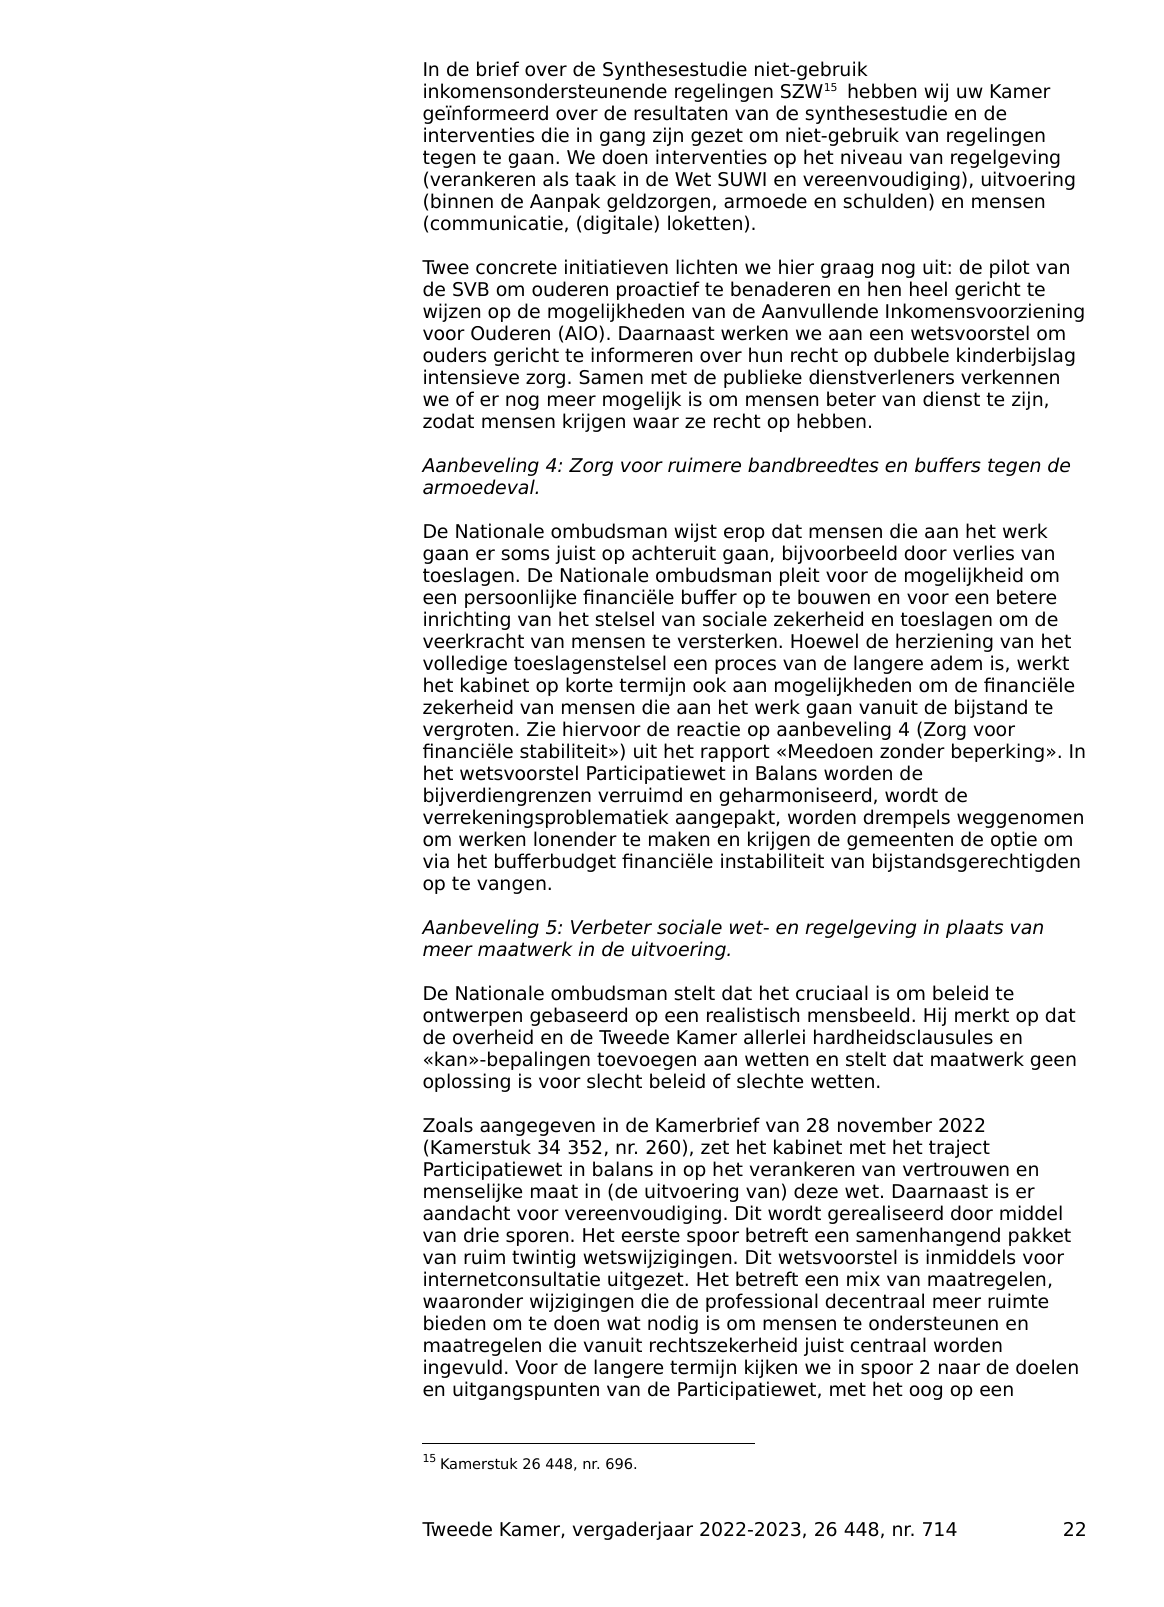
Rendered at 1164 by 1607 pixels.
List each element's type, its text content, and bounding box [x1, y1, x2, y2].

subtitle Aanbeveling 4: Zorg voor ruimere bandbreedtes en buffers tegen de armoedeval. [422, 455, 1087, 499]
text Zoals aangegeven in de Kamerbrief van 28 november 2022 (Kamerstuk 34 352, nr. 260), zet het kabinet met het traject Participatiewet in balans in op het verankeren van vertrouwen en menselijke maat in (de uitvoering van) deze wet. Daarnaast is er aandacht voor vereenvoudiging. Dit wordt gerealiseerd door middel van drie sporen. Het eerste spoor betreft een samenhangend pakket van ruim twintig wetswijzigingen. Dit wetsvoorstel is inmiddels voor internetconsultatie uitgezet. Het betreft een mix van maatregelen, waaronder wijzigingen die de professional decentraal meer ruimte bieden om te doen wat nodig is om mensen te ondersteunen en maatregelen die vanuit rechtszekerheid juist centraal worden ingevuld. Voor de langere termijn kijken we in spoor 2 naar de doelen en uitgangspunten van de Participatiewet, met het oog op een [422, 1115, 1087, 1401]
text Kamerstuk 26 448, nr. 696. [422, 1452, 1087, 1474]
subtitle Aanbeveling 5: Verbeter sociale wet- en regelgeving in plaats van meer maatwerk in de uitvoering. [422, 917, 1087, 961]
text Twee concrete initiatieven lichten we hier graag nog uit: de pilot van de SVB om ouderen proactief te benaderen en hen heel gericht te wijzen op de mogelijkheden van de Aanvullende Inkomensvoorziening voor Ouderen (AIO). Daarnaast werken we aan een wetsvoorstel om ouders gericht te informeren over hun recht op dubbele kinderbijslag intensieve zorg. Samen met de publieke dienstverleners verkennen we of er nog meer mogelijk is om mensen beter van dienst te zijn, zodat mensen krijgen waar ze recht op hebben. [422, 257, 1087, 433]
text De Nationale ombudsman wijst erop dat mensen die aan het werk gaan er soms juist op achteruit gaan, bijvoorbeeld door verlies van toeslagen. De Nationale ombudsman pleit voor de mogelijkheid om een persoonlijke financiële buffer op te bouwen en voor een betere inrichting van het stelsel van sociale zekerheid en toeslagen om de veerkracht van mensen te versterken. Hoewel de herziening van het volledige toeslagenstelsel een proces van de langere adem is, werkt het kabinet op korte termijn ook aan mogelijkheden om de financiële zekerheid van mensen die aan het werk gaan vanuit de bijstand te vergroten. Zie hiervoor de reactie op aanbeveling 4 (Zorg voor financiële stabiliteit») uit het rapport «Meedoen zonder beperking». In het wetsvoorstel Participatiewet in Balans worden de bijverdiengrenzen verruimd en geharmoniseerd, wordt de verrekeningsproblematiek aangepakt, worden drempels weggenomen om werken lonender te maken en krijgen de gemeenten de optie om via het bufferbudget financiële instabiliteit van bijstandsgerechtigden op te vangen. [422, 521, 1087, 895]
text De Nationale ombudsman stelt dat het cruciaal is om beleid te ontwerpen gebaseerd op een realistisch mensbeeld. Hij merkt op dat de overheid en de Tweede Kamer allerlei hardheidsclausules en «kan»-bepalingen toevoegen aan wetten en stelt dat maatwerk geen oplossing is voor slecht beleid of slechte wetten. [422, 983, 1087, 1093]
text In de brief over de Synthesestudie niet-gebruik inkomensondersteunende regelingen SZW hebben wij uw Kamer geïnformeerd over de resultaten van de synthesestudie en de interventies die in gang zijn gezet om niet-gebruik van regelingen tegen te gaan. We doen interventies op het niveau van regelgeving (verankeren als taak in de Wet SUWI en vereenvoudiging), uitvoering (binnen de Aanpak geldzorgen, armoede en schulden) en mensen (communicatie, (digitale) loketten). [422, 59, 1087, 235]
